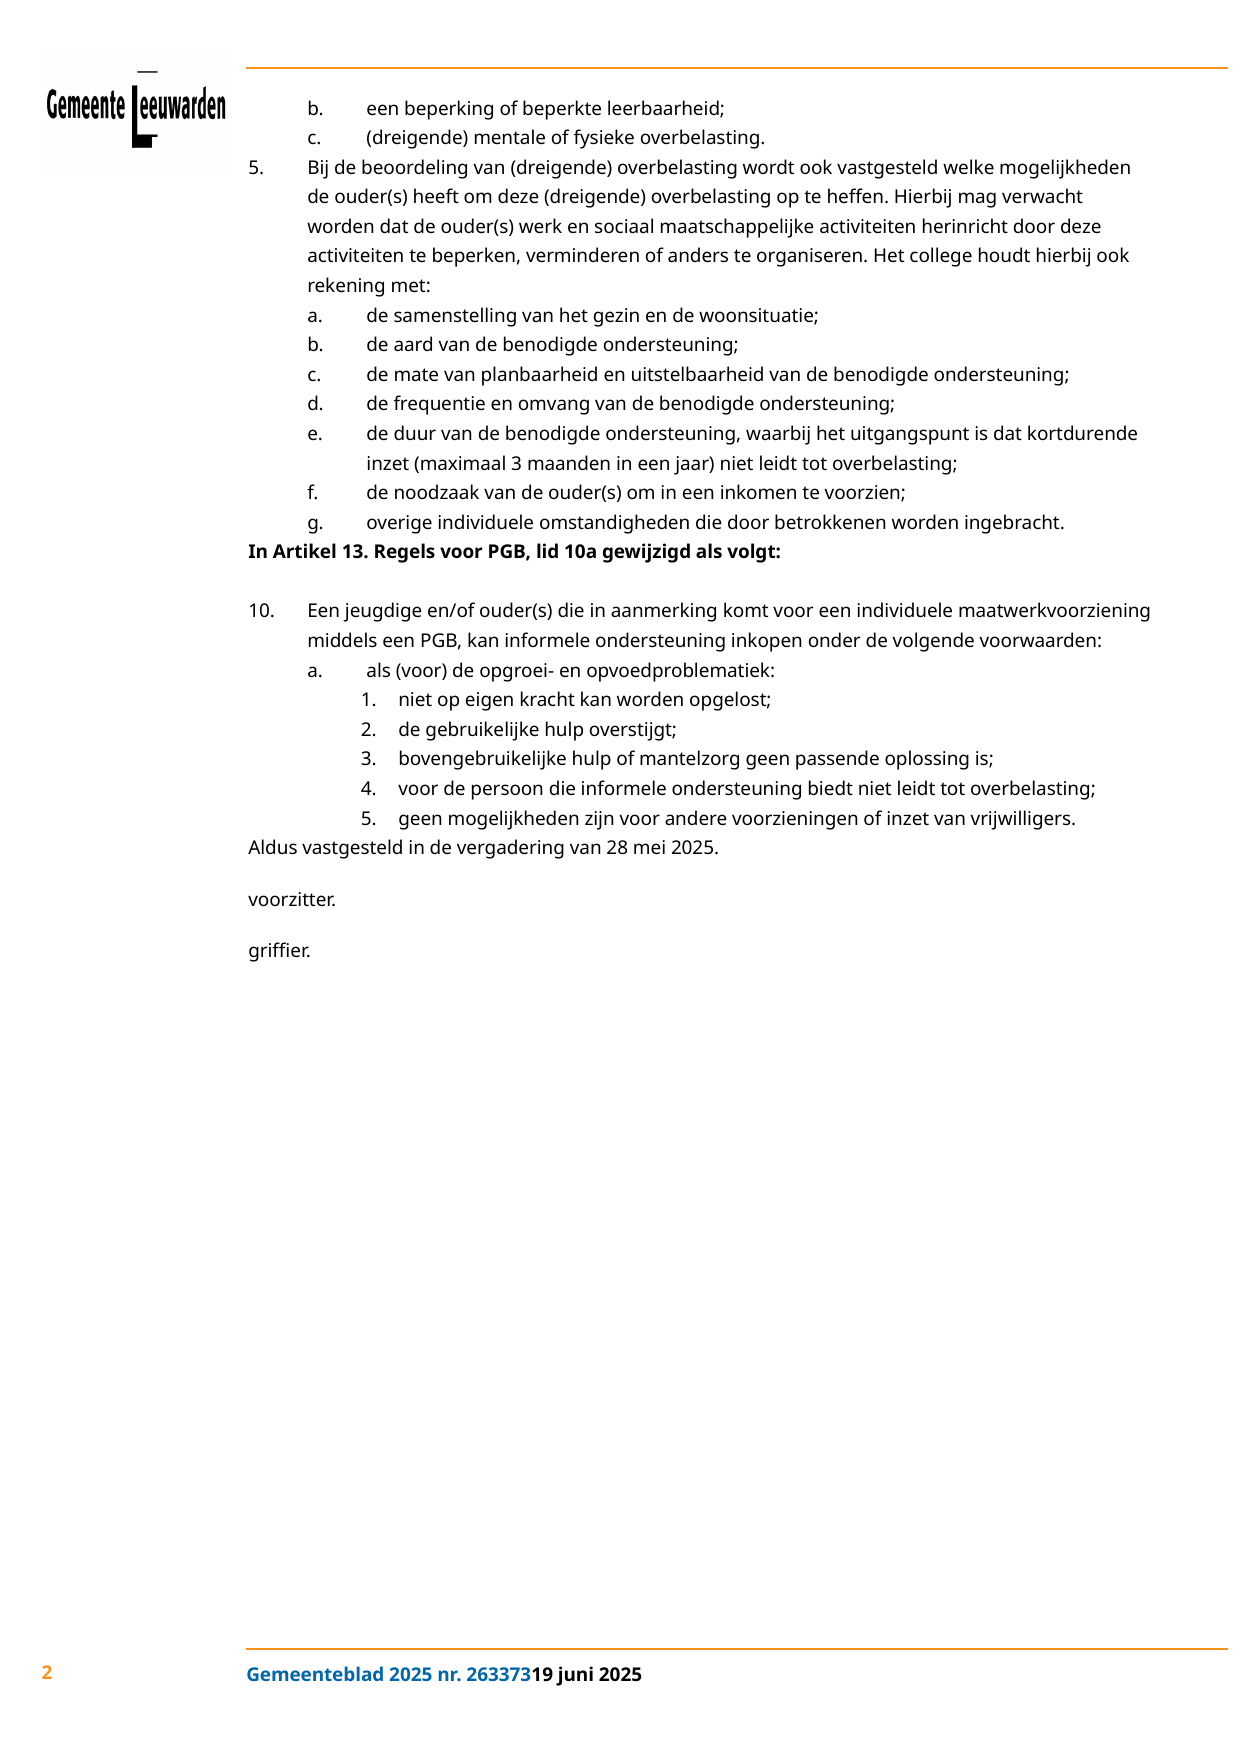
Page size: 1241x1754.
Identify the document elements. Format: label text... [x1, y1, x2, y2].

list de samenstelling van het gezin en de woonsituatie; [307, 302, 1152, 328]
list geen mogelijkheden zijn voor andere voorzieningen of inzet van vrijwilligers. [361, 805, 1152, 831]
list bovengebruikelijke hulp of mantelzorg geen passende oplossing is; [361, 746, 1152, 771]
list (dreigende) mentale of fysieke overbelasting. [307, 124, 1152, 150]
list de gebruikelijke hulp overstijgt; [361, 716, 1152, 742]
list Een jeugdige en/of ouder(s) die in aanmerking komt voor een individuele maatwerkvoorziening middels een PGB, kan informele ondersteuning inkopen onder de volgende voorwaarden: [248, 598, 1152, 653]
list de frequentie en omvang van de benodigde ondersteuning; [307, 391, 1152, 416]
list de noodzaak van de ouder(s) om in een inkomen te voorzien; [307, 479, 1152, 505]
list overige individuele omstandigheden die door betrokkenen worden ingebracht. [307, 509, 1152, 535]
text griffier. [248, 937, 1152, 963]
list voor de persoon die informele ondersteuning biedt niet leidt tot overbelasting; [361, 775, 1152, 801]
text Aldus vastgesteld in de vergadering van 28 mei 2025. [248, 834, 1152, 860]
text voorzitter. [248, 886, 1152, 912]
list de aard van de benodigde ondersteuning; [307, 331, 1152, 357]
picture [41, 47, 231, 172]
list niet op eigen kracht kan worden opgelost; [361, 686, 1152, 712]
text In Artikel 13. Regels voor PGB, lid 10a gewijzigd als volgt: [248, 538, 1152, 564]
list de duur van de benodigde ondersteuning, waarbij het uitgangspunt is dat kortdurende inzet (maximaal 3 maanden in een jaar) niet leidt tot overbelasting; [307, 420, 1152, 476]
list Bij de beoordeling van (dreigende) overbelasting wordt ook vastgesteld welke mogelijkheden de ouder(s) heeft om deze (dreigende) overbelasting op te heffen. Hierbij mag verwacht worden dat de ouder(s) werk en sociaal maatschappelijke activiteiten herinricht door deze activiteiten te beperken, verminderen of anders te organiseren. Het college houdt hierbij ook rekening met: [248, 154, 1152, 298]
list een beperking of beperkte leerbaarheid; [307, 95, 1152, 121]
list de mate van planbaarheid en uitstelbaarheid van de benodigde ondersteuning; [307, 361, 1152, 387]
list als (voor) de opgroei- en opvoedproblematiek: [307, 657, 1152, 683]
